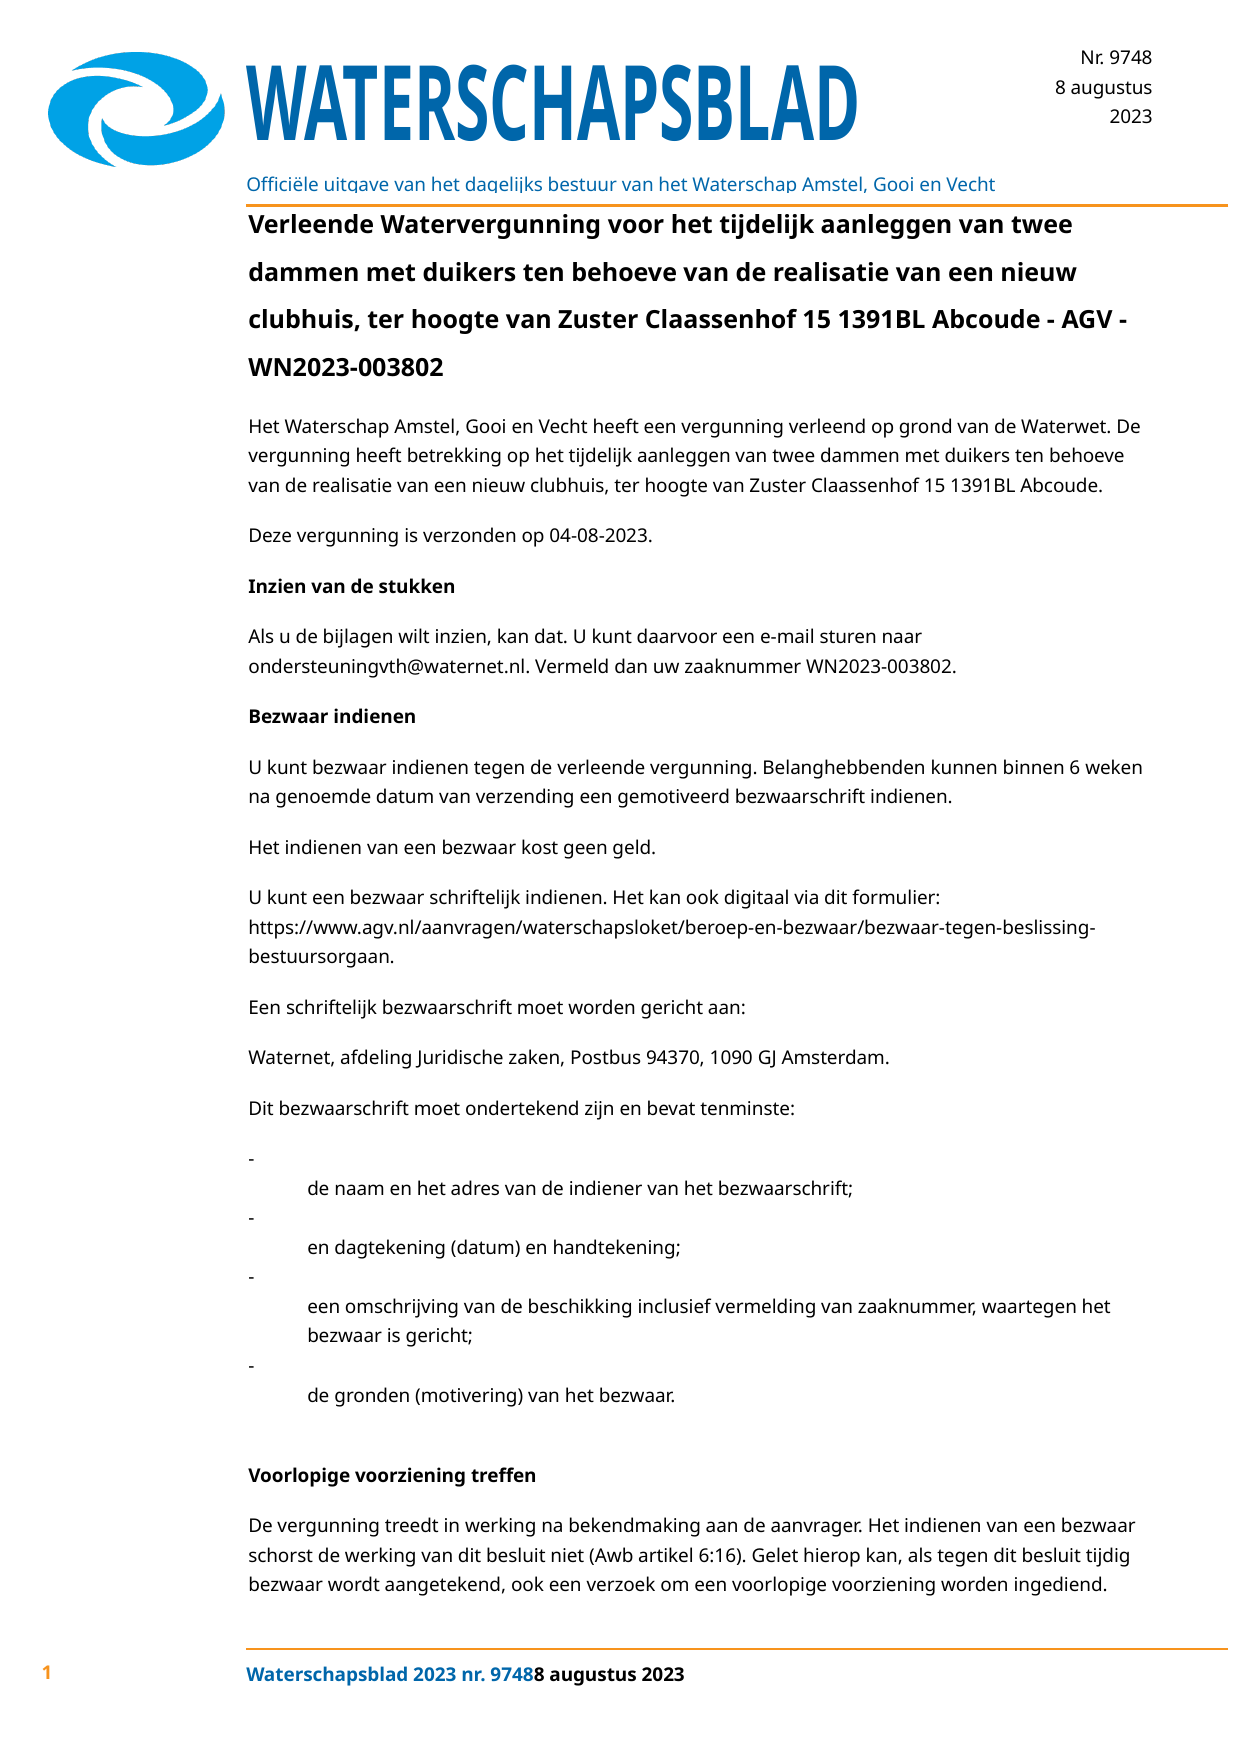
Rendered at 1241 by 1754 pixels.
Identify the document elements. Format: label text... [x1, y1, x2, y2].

text Bezwaar indienen [248, 703, 1152, 729]
text Het indienen van een bezwaar kost geen geld. [248, 834, 1152, 860]
text U kunt bezwaar indienen tegen de verleende vergunning. Belanghebbenden kunnen binnen 6 weken na genoemde datum van verzending een gemotiveerd bezwaarschrift indienen. [248, 754, 1152, 809]
list de gronden (motivering) van het bezwaar. [248, 1382, 1152, 1408]
text Een schriftelijk bezwaarschrift moet worden gericht aan: [248, 994, 1152, 1020]
list een omschrijving van de beschikking inclusief vermelding van zaaknummer, waartegen het bezwaar is gericht; [248, 1293, 1152, 1348]
text De vergunning treedt in werking na bekendmaking aan de aanvrager. Het indienen van een bezwaar schorst de werking van dit besluit niet (Awb artikel 6:16). Gelet hierop kan, als tegen dit besluit tijdig bezwaar wordt aangetekend, ook een verzoek om een voorlopige voorziening worden ingediend. [248, 1512, 1152, 1597]
text Verleende Watervergunning voor het tijdelijk aanleggen van twee dammen met duikers ten behoeve van de realisatie van een nieuw clubhuis, ter hoogte van Zuster Claassenhof 15 1391BL Abcoude - AGV - WN2023-003802 [248, 207, 1152, 384]
text Waternet, afdeling Juridische zaken, Postbus 94370, 1090 GJ Amsterdam. [248, 1044, 1152, 1070]
text Dit bezwaarschrift moet ondertekend zijn en bevat tenminste: [248, 1095, 1152, 1121]
text Deze vergunning is verzonden op 04-08-2023. [248, 523, 1152, 548]
list en dagtekening (datum) en handtekening; [248, 1234, 1152, 1260]
text Het Waterschap Amstel, Gooi en Vecht heeft een vergunning verleend op grond van de Waterwet. De vergunning heeft betrekking op het tijdelijk aanleggen van twee dammen met duikers ten behoeve van de realisatie van een nieuw clubhuis, ter hoogte van Zuster Claassenhof 15 1391BL Abcoude. [248, 413, 1152, 498]
list de naam en het adres van de indiener van het bezwaarschrift; [248, 1175, 1152, 1201]
picture [41, 47, 231, 172]
text Als u de bijlagen wilt inzien, kan dat. U kunt daarvoor een e-mail sturen naar ondersteuningvth@waternet.nl. Vermeld dan uw zaaknummer WN2023-003802. [248, 623, 1152, 679]
text Inzien van de stukken [248, 573, 1152, 599]
text U kunt een bezwaar schriftelijk indienen. Het kan ook digitaal via dit formulier: https://www.agv.nl/aanvragen/waterschapsloket/beroep-en-bezwaar/bezwaar-tegen-beslissing-bestuursorgaan. [248, 884, 1152, 969]
text Voorlopige voorziening treffen [248, 1462, 1152, 1488]
